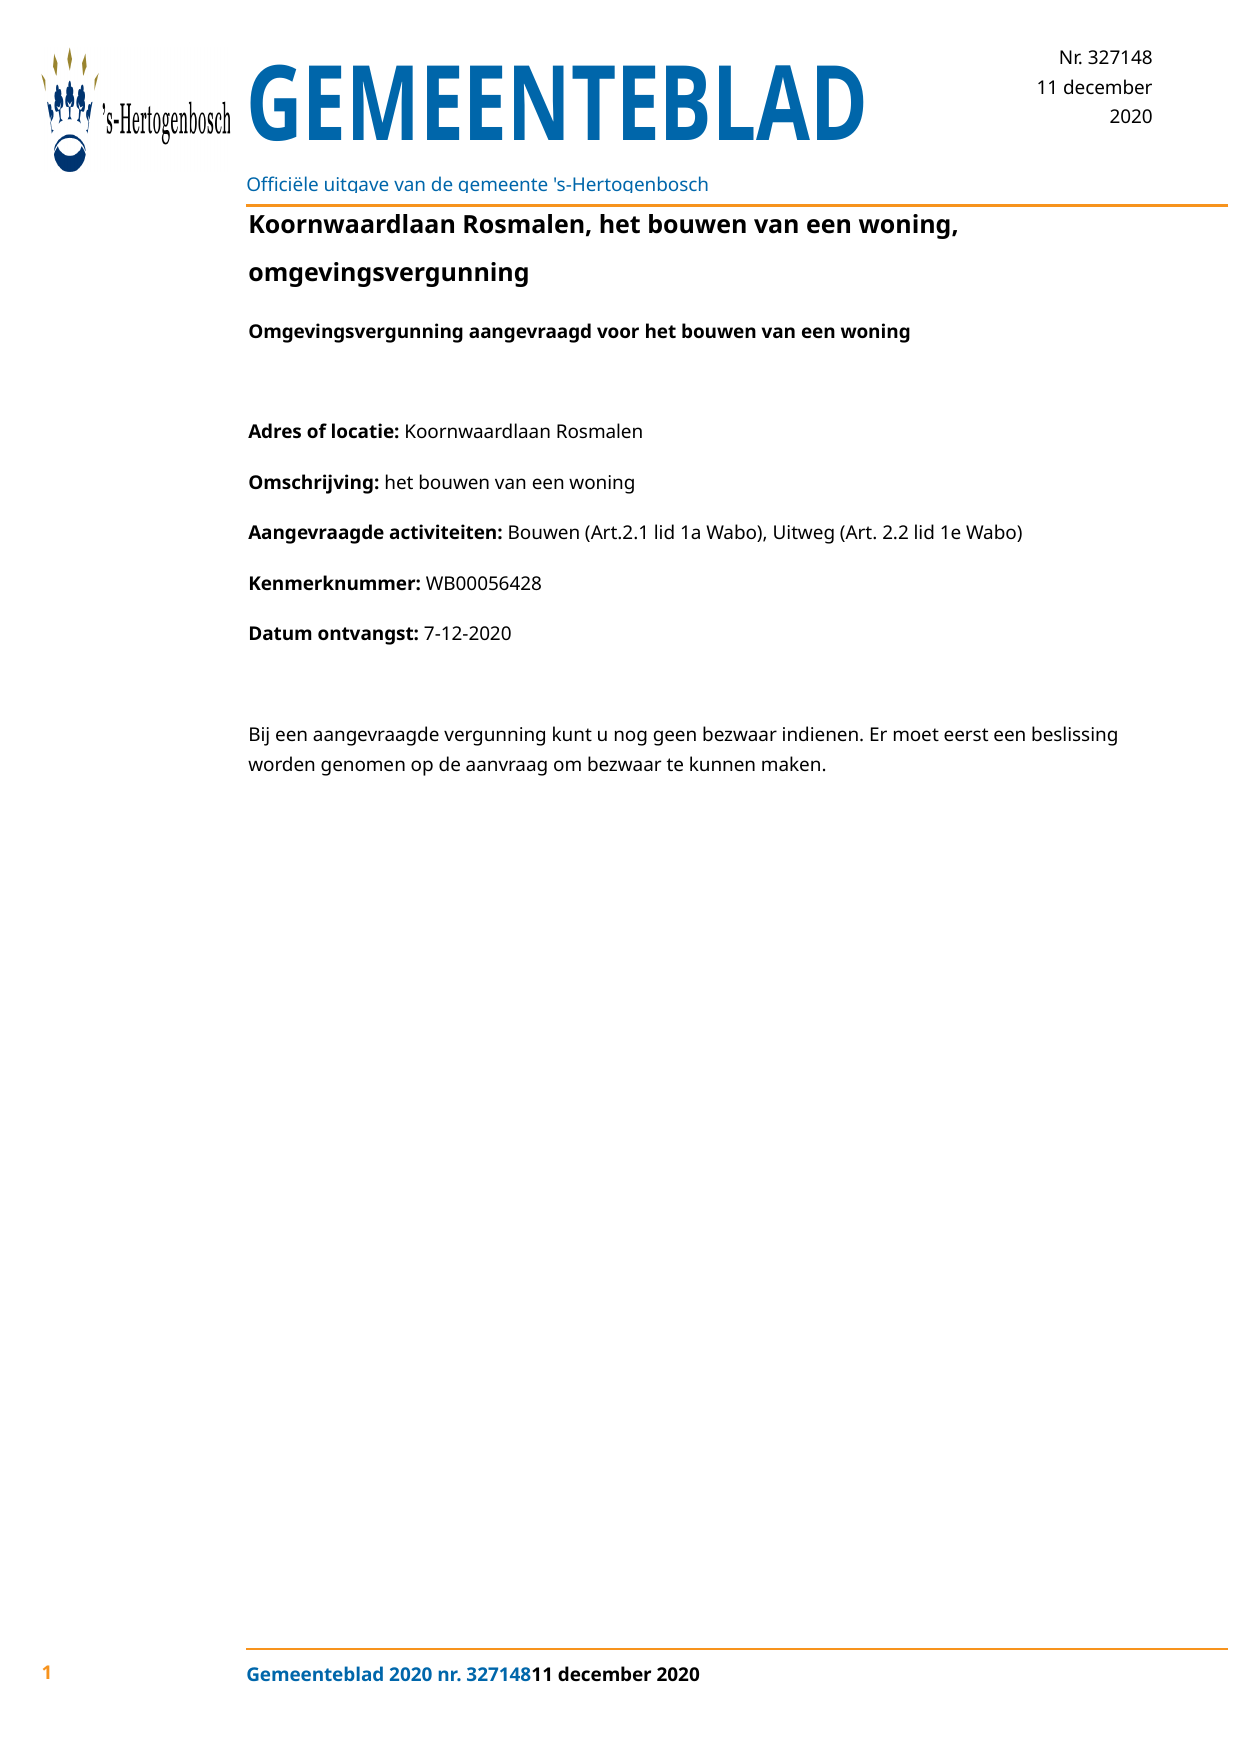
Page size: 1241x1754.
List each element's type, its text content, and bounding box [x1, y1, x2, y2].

text Koornwaardlaan Rosmalen, het bouwen van een woning, omgevingsvergunning [248, 207, 1152, 288]
text Kenmerknummer: WB00056428 [248, 570, 1152, 596]
picture [41, 47, 231, 172]
text Omgevingsvergunning aangevraagd voor het bouwen van een woning [248, 318, 1152, 344]
text Aangevraagde activiteiten: Bouwen (Art.2.1 lid 1a Wabo), Uitweg (Art. 2.2 lid 1e Wabo) [248, 519, 1152, 545]
text Adres of locatie: Koornwaardlaan Rosmalen [248, 419, 1152, 444]
text Datum ontvangst: 7-12-2020 [248, 620, 1152, 646]
text Omschrijving: het bouwen van een woning [248, 469, 1152, 495]
text Bij een aangevraagde vergunning kunt u nog geen bezwaar indienen. Er moet eerst een beslissing worden genomen op de aanvraag om bezwaar te kunnen maken. [248, 721, 1152, 777]
